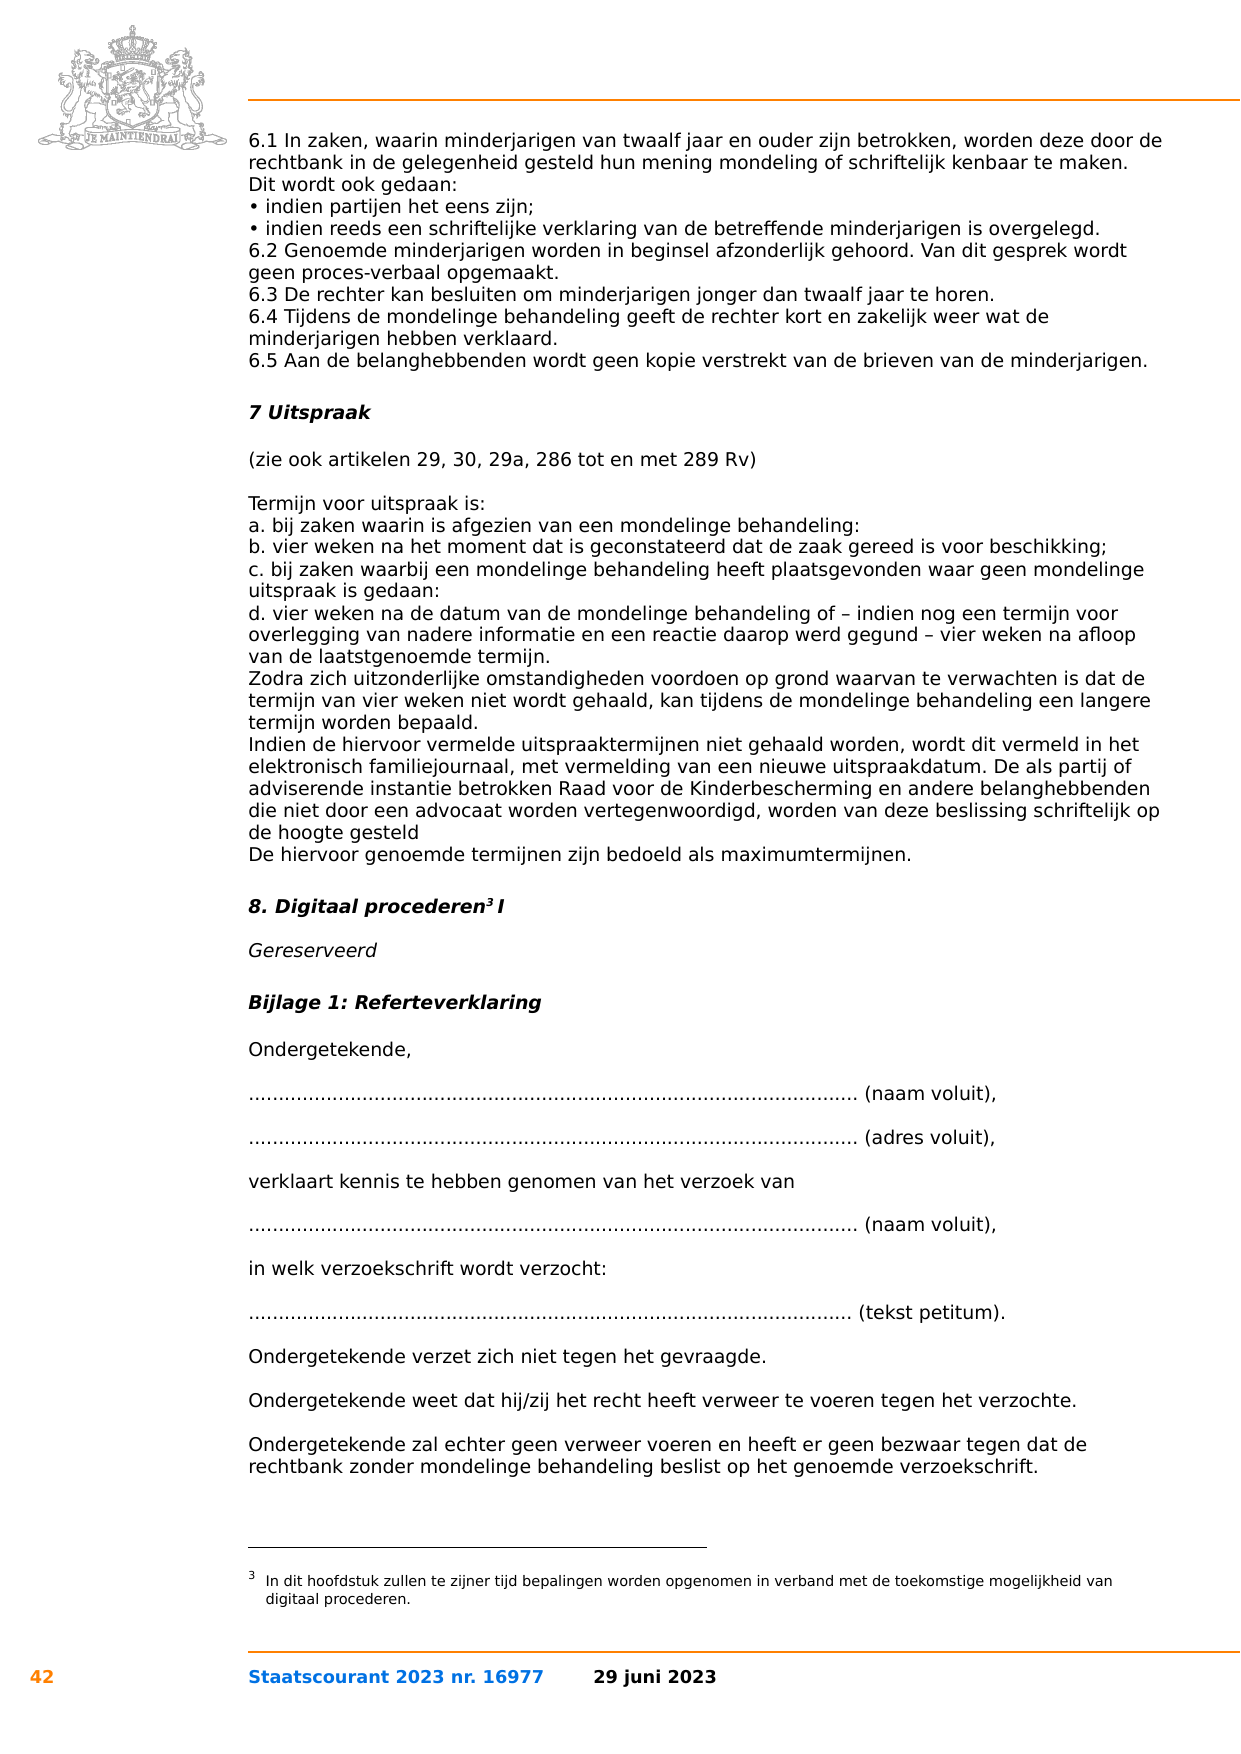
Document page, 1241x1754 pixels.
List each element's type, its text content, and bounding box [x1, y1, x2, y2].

text • indien partijen het eens zijn; [248, 196, 1163, 218]
text Ondergetekende, [248, 1039, 1163, 1061]
text Ondergetekende zal echter geen verweer voeren en heeft er geen bezwaar tegen dat de rechtbank zonder mondelinge behandeling beslist op het genoemde verzoekschrift. [248, 1434, 1163, 1478]
subtitle Bijlage 1: Referteverklaring [248, 992, 1163, 1014]
text Zodra zich uitzonderlijke omstandigheden voordoen op grond waarvan te verwachten is dat de termijn van vier weken niet wordt gehaald, kan tijdens de mondelinge behandeling een langere termijn worden bepaald. [248, 668, 1163, 734]
text in welk verzoekschrift wordt verzocht: [248, 1258, 1163, 1280]
text ...................................................................................................... (naam voluit), [248, 1214, 1163, 1236]
text Gereserveerd [248, 940, 1163, 962]
text verklaart kennis te hebben genomen van het verzoek van [248, 1171, 1163, 1192]
subtitle 7 Uitspraak [248, 402, 1163, 424]
text 6.4 Tijdens de mondelinge behandeling geeft de rechter kort en zakelijk weer wat de minderjarigen hebben verklaard. [248, 306, 1163, 350]
text 6.1 In zaken, waarin minderjarigen van twaalf jaar en ouder zijn betrokken, worden deze door de rechtbank in de gelegenheid gesteld hun mening mondeling of schriftelijk kenbaar te maken. [248, 130, 1163, 174]
text a. bij zaken waarin is afgezien van een mondelinge behandeling: [248, 514, 1163, 536]
text (zie ook artikelen 29, 30, 29a, 286 tot en met 289 Rv) [248, 449, 1163, 471]
text In dit hoofdstuk zullen te zijner tijd bepalingen worden opgenomen in verband met de toekomstige mogelijkheid van digitaal procederen. [248, 1569, 1163, 1608]
text ...................................................................................................... (naam voluit), [248, 1083, 1163, 1105]
text b. vier weken na het moment dat is geconstateerd dat de zaak gereed is voor beschikking; [248, 536, 1163, 558]
text Dit wordt ook gedaan: [248, 174, 1163, 196]
text Termijn voor uitspraak is: [248, 492, 1163, 514]
text c. bij zaken waarbij een mondelinge behandeling heeft plaatsgevonden waar geen mondelinge uitspraak is gedaan: [248, 558, 1163, 602]
subtitle 8. Digitaal procederenI [248, 896, 1163, 918]
text Ondergetekende verzet zich niet tegen het gevraagde. [248, 1346, 1163, 1368]
text • indien reeds een schriftelijke verklaring van de betreffende minderjarigen is overgelegd. [248, 218, 1163, 240]
text ...................................................................................................... (adres voluit), [248, 1127, 1163, 1149]
text 6.2 Genoemde minderjarigen worden in beginsel afzonderlijk gehoord. Van dit gesprek wordt geen proces-verbaal opgemaakt. [248, 240, 1163, 284]
text Ondergetekende weet dat hij/zij het recht heeft verweer te voeren tegen het verzochte. [248, 1390, 1163, 1412]
text 6.3 De rechter kan besluiten om minderjarigen jonger dan twaalf jaar te horen. [248, 284, 1163, 306]
text ..................................................................................................... (tekst petitum). [248, 1302, 1163, 1324]
picture [38, 25, 227, 150]
text Indien de hiervoor vermelde uitspraaktermijnen niet gehaald worden, wordt dit vermeld in het elektronisch familiejournaal, met vermelding van een nieuwe uitspraakdatum. De als partij of adviserende instantie betrokken Raad voor de Kinderbescherming en andere belanghebbenden die niet door een advocaat worden vertegenwoordigd, worden van deze beslissing schriftelijk op de hoogte gesteld [248, 734, 1163, 844]
text d. vier weken na de datum van de mondelinge behandeling of – indien nog een termijn voor overlegging van nadere informatie en een reactie daarop werd gegund – vier weken na afloop van de laatstgenoemde termijn. [248, 602, 1163, 668]
text De hiervoor genoemde termijnen zijn bedoeld als maximumtermijnen. [248, 844, 1163, 866]
text 6.5 Aan de belanghebbenden wordt geen kopie verstrekt van de brieven van de minderjarigen. [248, 350, 1163, 372]
